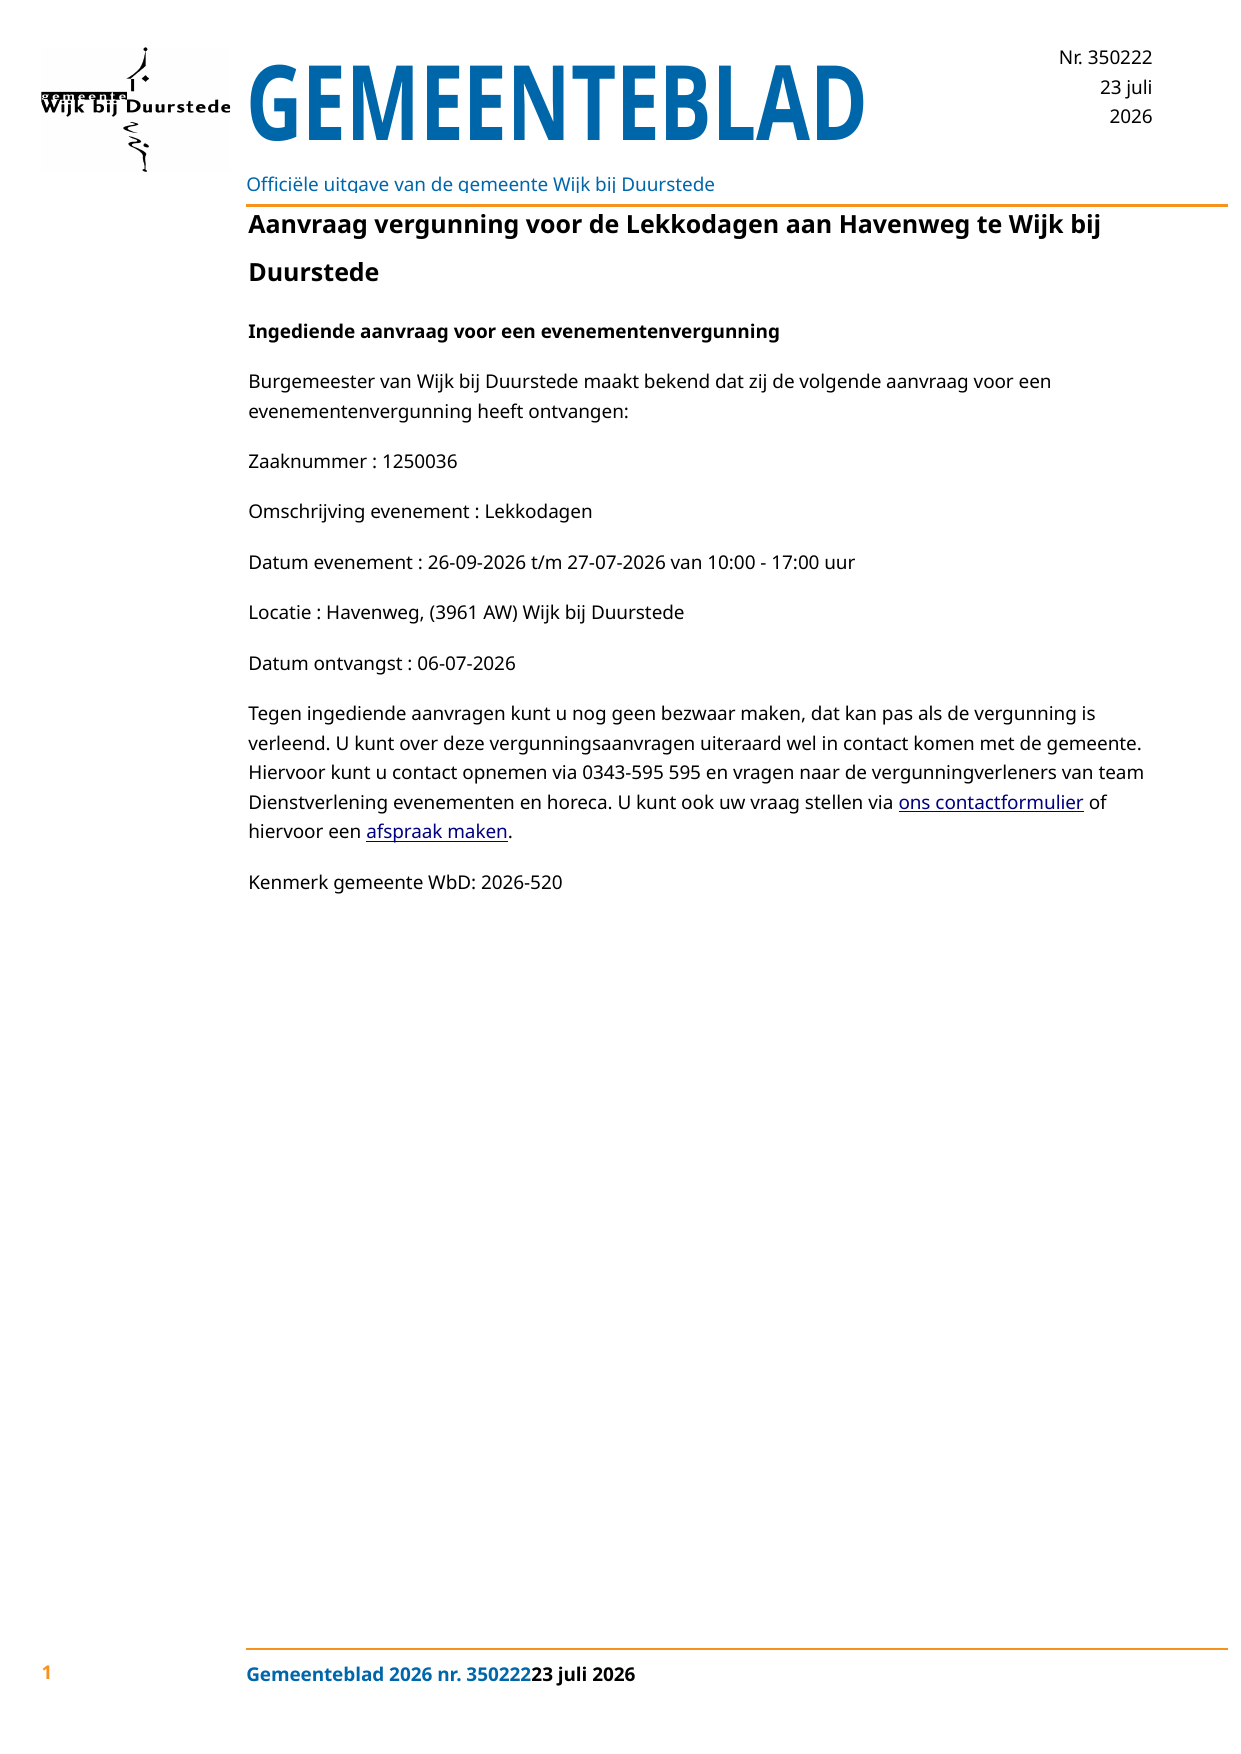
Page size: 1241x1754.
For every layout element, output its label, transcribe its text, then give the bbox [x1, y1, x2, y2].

picture [41, 47, 231, 172]
text Kenmerk gemeente WbD: 2026-520 [248, 869, 1152, 895]
text Omschrijving evenement : Lekkodagen [248, 499, 1152, 524]
text Burgemeester van Wijk bij Duurstede maakt bekend dat zij de volgende aanvraag voor een evenementenvergunning heeft ontvangen: [248, 368, 1152, 424]
text Ingediende aanvraag voor een evenementenvergunning [248, 318, 1152, 344]
text Aanvraag vergunning voor de Lekkodagen aan Havenweg te Wijk bij Duurstede [248, 207, 1152, 288]
text Locatie : Havenweg, (3961 AW) Wijk bij Duurstede [248, 599, 1152, 625]
text Zaaknummer : 1250036 [248, 448, 1152, 474]
text Tegen ingediende aanvragen kunt u nog geen bezwaar maken, dat kan pas als de vergunning is verleend. U kunt over deze vergunningsaanvragen uiteraard wel in contact komen met de gemeente. Hiervoor kunt u contact opnemen via 0343-595 595 en vragen naar de vergunningverleners van team Dienstverlening evenementen en horeca. U kunt ook uw vraag stellen via ons contactformulier of hiervoor een afspraak maken. [248, 700, 1152, 844]
text Datum ontvangst : 06-07-2026 [248, 650, 1152, 676]
text Datum evenement : 26-09-2026 t/m 27-07-2026 van 10:00 - 17:00 uur [248, 549, 1152, 575]
